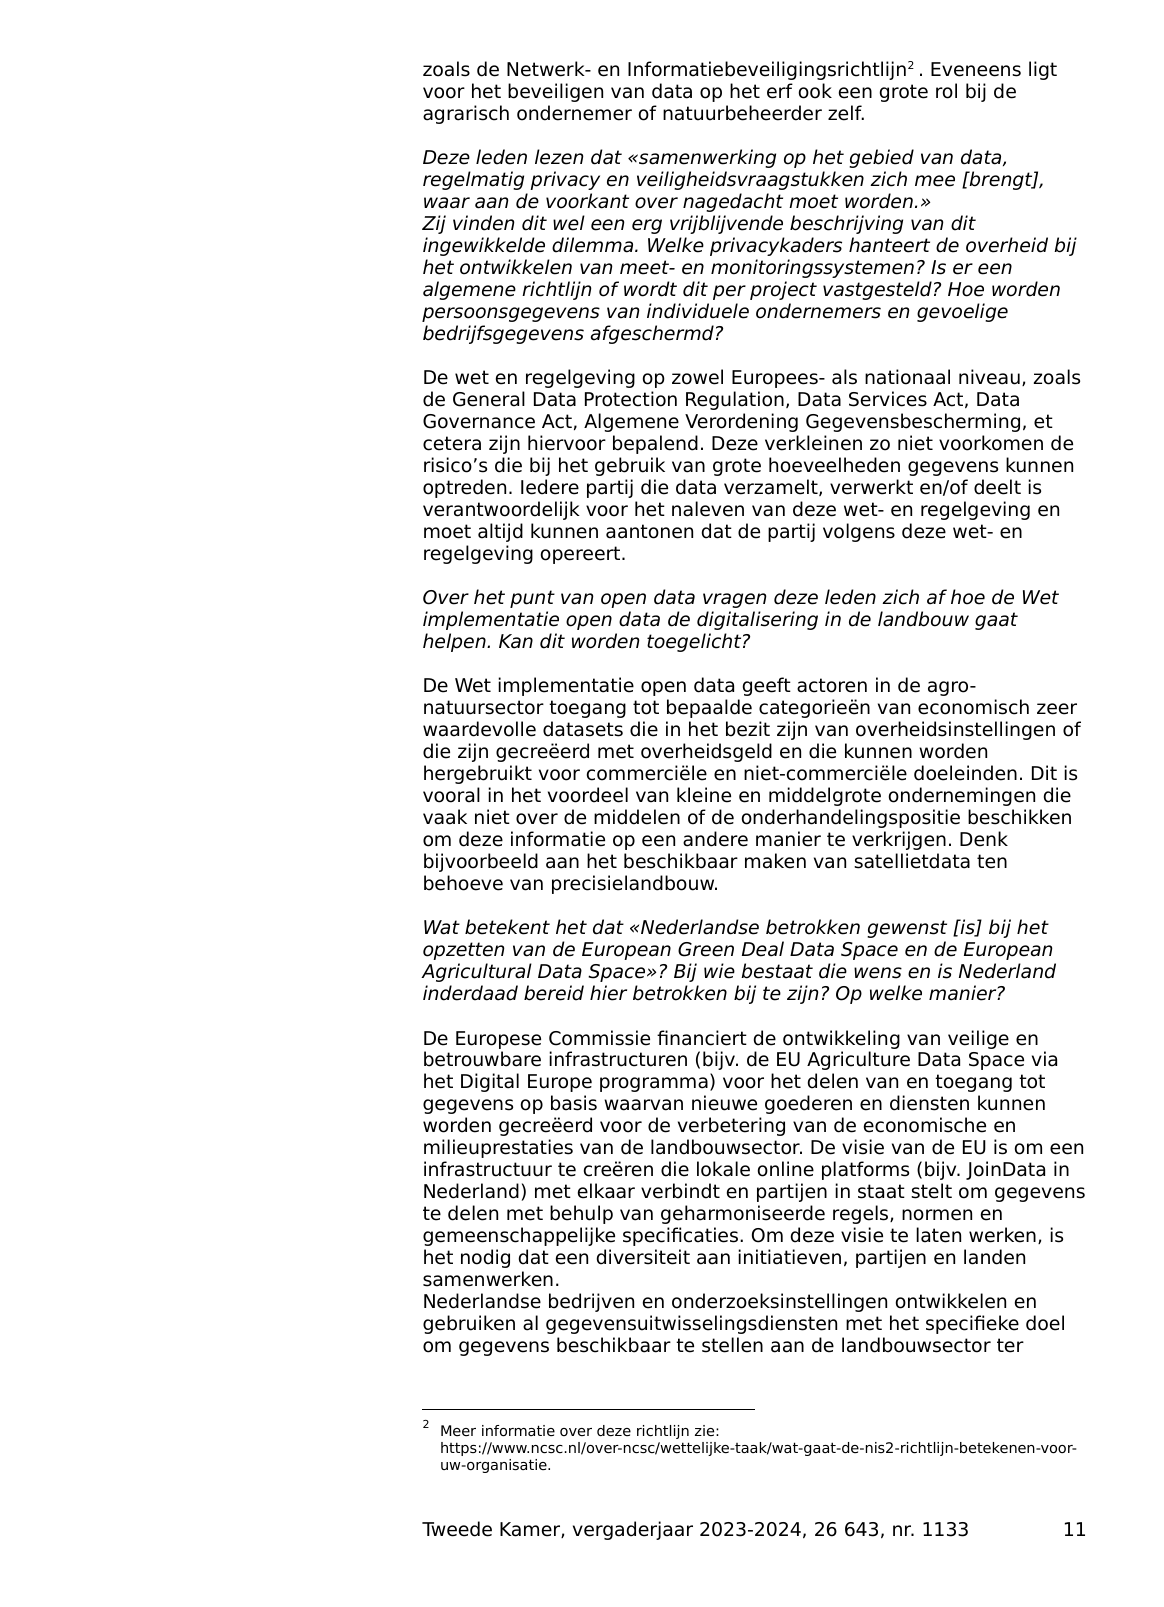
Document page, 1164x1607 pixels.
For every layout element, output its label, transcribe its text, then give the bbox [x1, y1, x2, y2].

text Nederlandse bedrijven en onderzoeksinstellingen ontwikkelen en gebruiken al gegevensuitwisselingsdiensten met het specifieke doel om gegevens beschikbaar te stellen aan de landbouwsector ter [422, 1291, 1087, 1357]
text De Europese Commissie financiert de ontwikkeling van veilige en betrouwbare infrastructuren (bijv. de EU Agriculture Data Space via het Digital Europe programma) voor het delen van en toegang tot gegevens op basis waarvan nieuwe goederen en diensten kunnen worden gecreëerd voor de verbetering van de economische en milieuprestaties van de landbouwsector. De visie van de EU is om een infrastructuur te creëren die lokale online platforms (bijv. JoinData in Nederland) met elkaar verbindt en partijen in staat stelt om gegevens te delen met behulp van geharmoniseerde regels, normen en gemeenschappelijke specificaties. Om deze visie te laten werken, is het nodig dat een diversiteit aan initiatieven, partijen en landen samenwerken. [422, 1027, 1087, 1291]
text Over het punt van open data vragen deze leden zich af hoe de Wet implementatie open data de digitalisering in de landbouw gaat helpen. Kan dit worden toegelicht? [422, 587, 1087, 653]
text Zij vinden dit wel een erg vrijblijvende beschrijving van dit ingewikkelde dilemma. Welke privacykaders hanteert de overheid bij het ontwikkelen van meet- en monitoringssystemen? Is er een algemene richtlijn of wordt dit per project vastgesteld? Hoe worden persoonsgegevens van individuele ondernemers en gevoelige bedrijfsgegevens afgeschermd? [422, 213, 1087, 345]
text De wet en regelgeving op zowel Europees- als nationaal niveau, zoals de General Data Protection Regulation, Data Services Act, Data Governance Act, Algemene Verordening Gegevensbescherming, et cetera zijn hiervoor bepalend. Deze verkleinen zo niet voorkomen de risico’s die bij het gebruik van grote hoeveelheden gegevens kunnen optreden. Iedere partij die data verzamelt, verwerkt en/of deelt is verantwoordelijk voor het naleven van deze wet- en regelgeving en moet altijd kunnen aantonen dat de partij volgens deze wet- en regelgeving opereert. [422, 367, 1087, 565]
text Deze leden lezen dat «samenwerking op het gebied van data, regelmatig privacy en veiligheidsvraagstukken zich mee [brengt], waar aan de voorkant over nagedacht moet worden.» [422, 147, 1087, 213]
text Wat betekent het dat «Nederlandse betrokken gewenst [is] bij het opzetten van de European Green Deal Data Space en de European Agricultural Data Space»? Bij wie bestaat die wens en is Nederland inderdaad bereid hier betrokken bij te zijn? Op welke manier? [422, 917, 1087, 1005]
text Meer informatie over deze richtlijn zie: https://www.ncsc.nl/over-ncsc/wettelijke-taak/wat-gaat-de-nis2-richtlijn-betekenen-voor-uw-organisatie. [422, 1418, 1087, 1474]
text De Wet implementatie open data geeft actoren in de agro-natuursector toegang tot bepaalde categorieën van economisch zeer waardevolle datasets die in het bezit zijn van overheidsinstellingen of die zijn gecreëerd met overheidsgeld en die kunnen worden hergebruikt voor commerciële en niet-commerciële doeleinden. Dit is vooral in het voordeel van kleine en middelgrote ondernemingen die vaak niet over de middelen of de onderhandelingspositie beschikken om deze informatie op een andere manier te verkrijgen. Denk bijvoorbeeld aan het beschikbaar maken van satellietdata ten behoeve van precisielandbouw. [422, 675, 1087, 895]
text zoals de Netwerk- en Informatiebeveiligingsrichtlijn. Eveneens ligt voor het beveiligen van data op het erf ook een grote rol bij de agrarisch ondernemer of natuurbeheerder zelf. [422, 59, 1087, 125]
